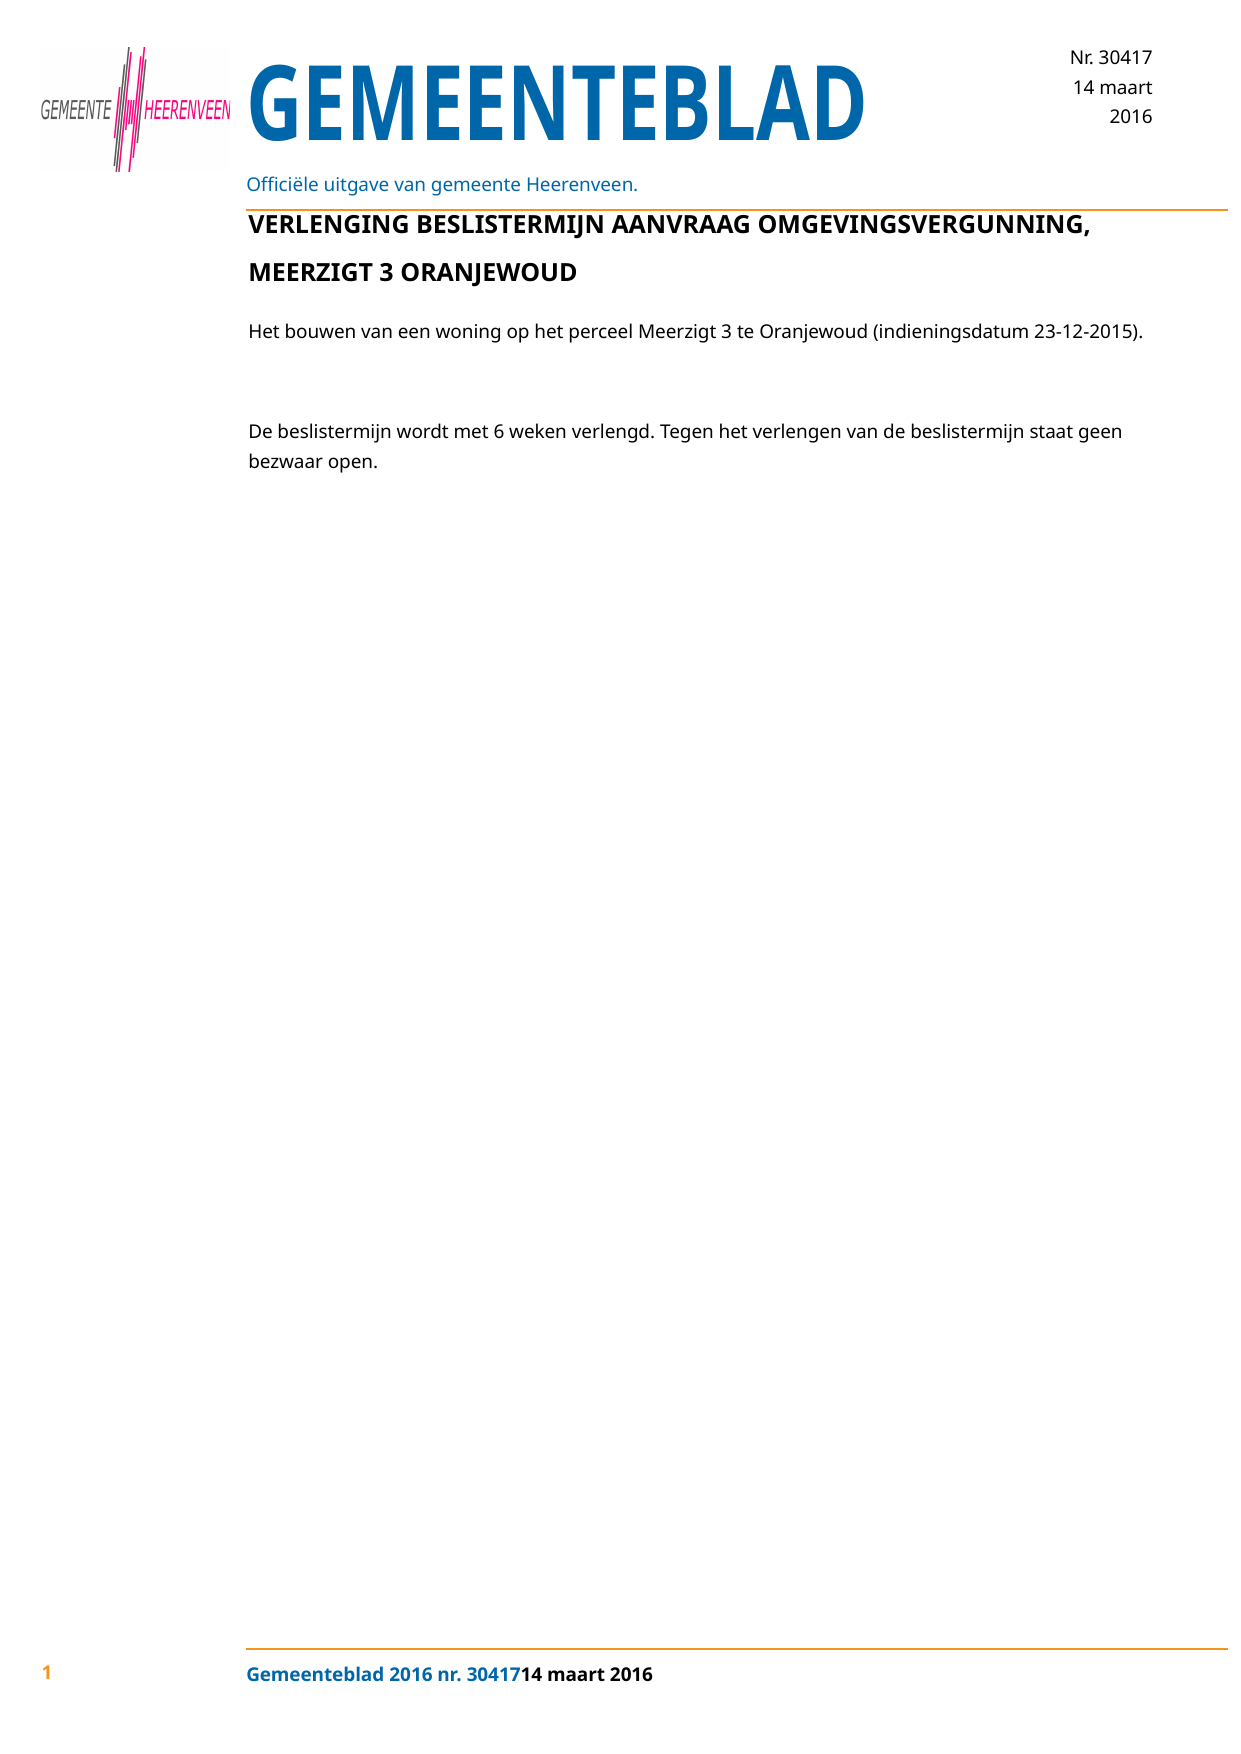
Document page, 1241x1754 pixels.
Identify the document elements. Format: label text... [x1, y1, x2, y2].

picture [41, 47, 231, 172]
text VERLENGING BESLISTERMIJN AANVRAAG OMGEVINGSVERGUNNING, MEERZIGT 3 ORANJEWOUD [248, 211, 1152, 288]
text Het bouwen van een woning op het perceel Meerzigt 3 te Oranjewoud (indieningsdatum 23-12-2015). [248, 318, 1152, 344]
text De beslistermijn wordt met 6 weken verlengd. Tegen het verlengen van de beslistermijn staat geen bezwaar open. [248, 419, 1152, 474]
